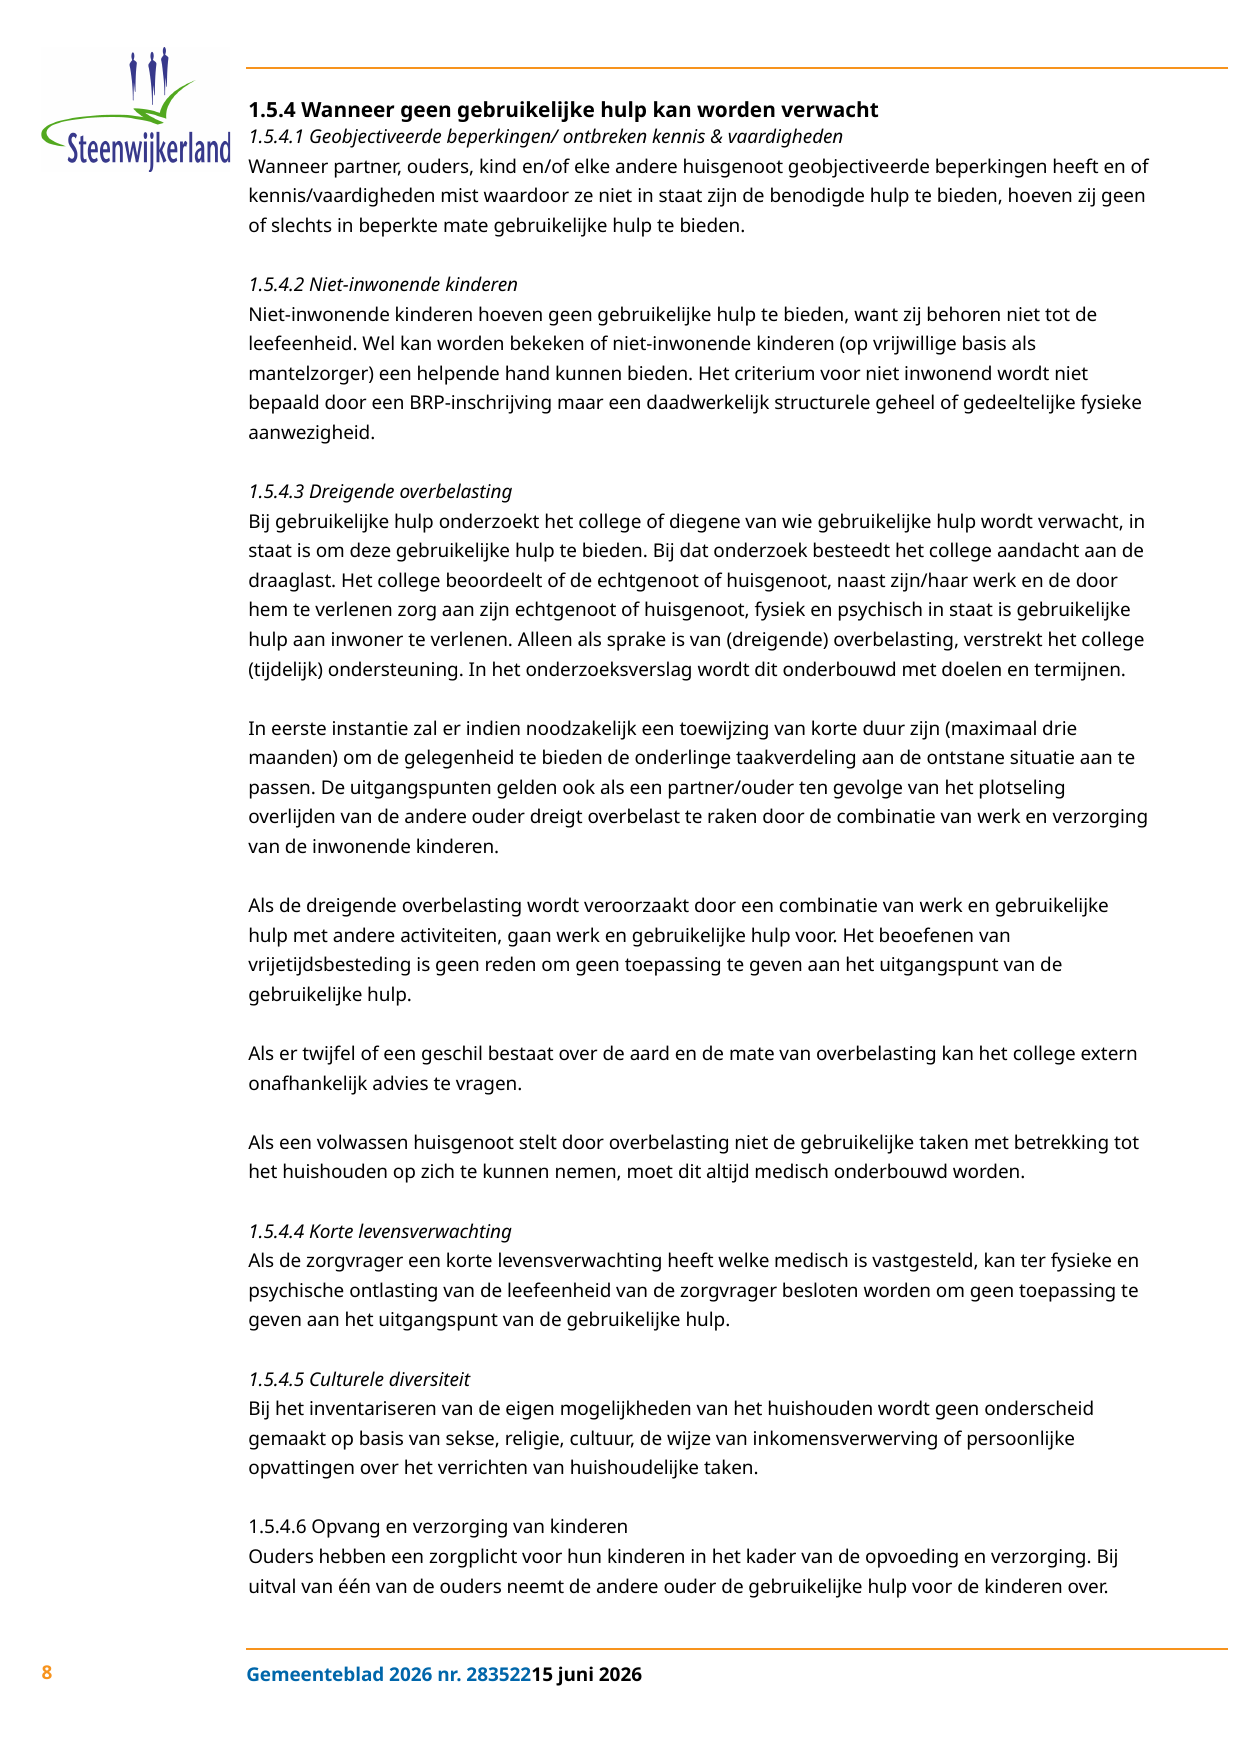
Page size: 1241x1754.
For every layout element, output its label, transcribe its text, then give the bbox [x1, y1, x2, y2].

text 1.5.4.2 Niet-inwonende kinderen [248, 271, 1152, 297]
picture [41, 47, 231, 172]
text 1.5.4.1 Geobjectiveerde beperkingen/ ontbreken kennis & vaardigheden [248, 123, 1152, 149]
text Als een volwassen huisgenoot stelt door overbelasting niet de gebruikelijke taken met betrekking tot het huishouden op zich te kunnen nemen, moet dit altijd medisch onderbouwd worden. [248, 1129, 1152, 1184]
text 1.5.4.3 Dreigende overbelasting [248, 478, 1152, 504]
text Bij het inventariseren van de eigen mogelijkheden van het huishouden wordt geen onderscheid gemaakt op basis van sekse, religie, cultuur, de wijze van inkomensverwerving of persoonlijke opvattingen over het verrichten van huishoudelijke taken. [248, 1395, 1152, 1480]
text Bij gebruikelijke hulp onderzoekt het college of diegene van wie gebruikelijke hulp wordt verwacht, in staat is om deze gebruikelijke hulp te bieden. Bij dat onderzoek besteedt het college aandacht aan de draaglast. Het college beoordeelt of de echtgenoot of huisgenoot, naast zijn/haar werk en de door hem te verlenen zorg aan zijn echtgenoot of huisgenoot, fysiek en psychisch in staat is gebruikelijke hulp aan inwoner te verlenen. Alleen als sprake is van (dreigende) overbelasting, verstrekt het college (tijdelijk) ondersteuning. In het onderzoeksverslag wordt dit onderbouwd met doelen en termijnen. [248, 508, 1152, 681]
text Als de dreigende overbelasting wordt veroorzaakt door een combinatie van werk en gebruikelijke hulp met andere activiteiten, gaan werk en gebruikelijke hulp voor. Het beoefenen van vrijetijdsbesteding is geen reden om geen toepassing te geven aan het uitgangspunt van de gebruikelijke hulp. [248, 892, 1152, 1007]
text 1.5.4.6 Opvang en verzorging van kinderen [248, 1514, 1152, 1539]
text In eerste instantie zal er indien noodzakelijk een toewijzing van korte duur zijn (maximaal drie maanden) om de gelegenheid te bieden de onderlinge taakverdeling aan de ontstane situatie aan te passen. De uitgangspunten gelden ook als een partner/ouder ten gevolge van het plotseling overlijden van de andere ouder dreigt overbelast te raken door de combinatie van werk en verzorging van de inwonende kinderen. [248, 715, 1152, 859]
text Als de zorgvrager een korte levensverwachting heeft welke medisch is vastgesteld, kan ter fysieke en psychische ontlasting van de leefeenheid van de zorgvrager besloten worden om geen toepassing te geven aan het uitgangspunt van de gebruikelijke hulp. [248, 1247, 1152, 1332]
text Wanneer partner, ouders, kind en/of elke andere huisgenoot geobjectiveerde beperkingen heeft en of kennis/vaardigheden mist waardoor ze niet in staat zijn de benodigde hulp te bieden, hoeven zij geen of slechts in beperkte mate gebruikelijke hulp te bieden. [248, 153, 1152, 238]
text 1.5.4.5 Culturele diversiteit [248, 1366, 1152, 1391]
text Als er twijfel of een geschil bestaat over de aard en de mate van overbelasting kan het college extern onafhankelijk advies te vragen. [248, 1040, 1152, 1096]
text Ouders hebben een zorgplicht voor hun kinderen in het kader van de opvoeding en verzorging. Bij uitval van één van de ouders neemt de andere ouder de gebruikelijke hulp voor de kinderen over. [248, 1543, 1152, 1598]
text 1.5.4 Wanneer geen gebruikelijke hulp kan worden verwacht [248, 95, 1152, 123]
text Niet-inwonende kinderen hoeven geen gebruikelijke hulp te bieden, want zij behoren niet tot de leefeenheid. Wel kan worden bekeken of niet-inwonende kinderen (op vrijwillige basis als mantelzorger) een helpende hand kunnen bieden. Het criterium voor niet inwonend wordt niet bepaald door een BRP-inschrijving maar een daadwerkelijk structurele geheel of gedeeltelijke fysieke aanwezigheid. [248, 301, 1152, 445]
text 1.5.4.4 Korte levensverwachting [248, 1218, 1152, 1243]
